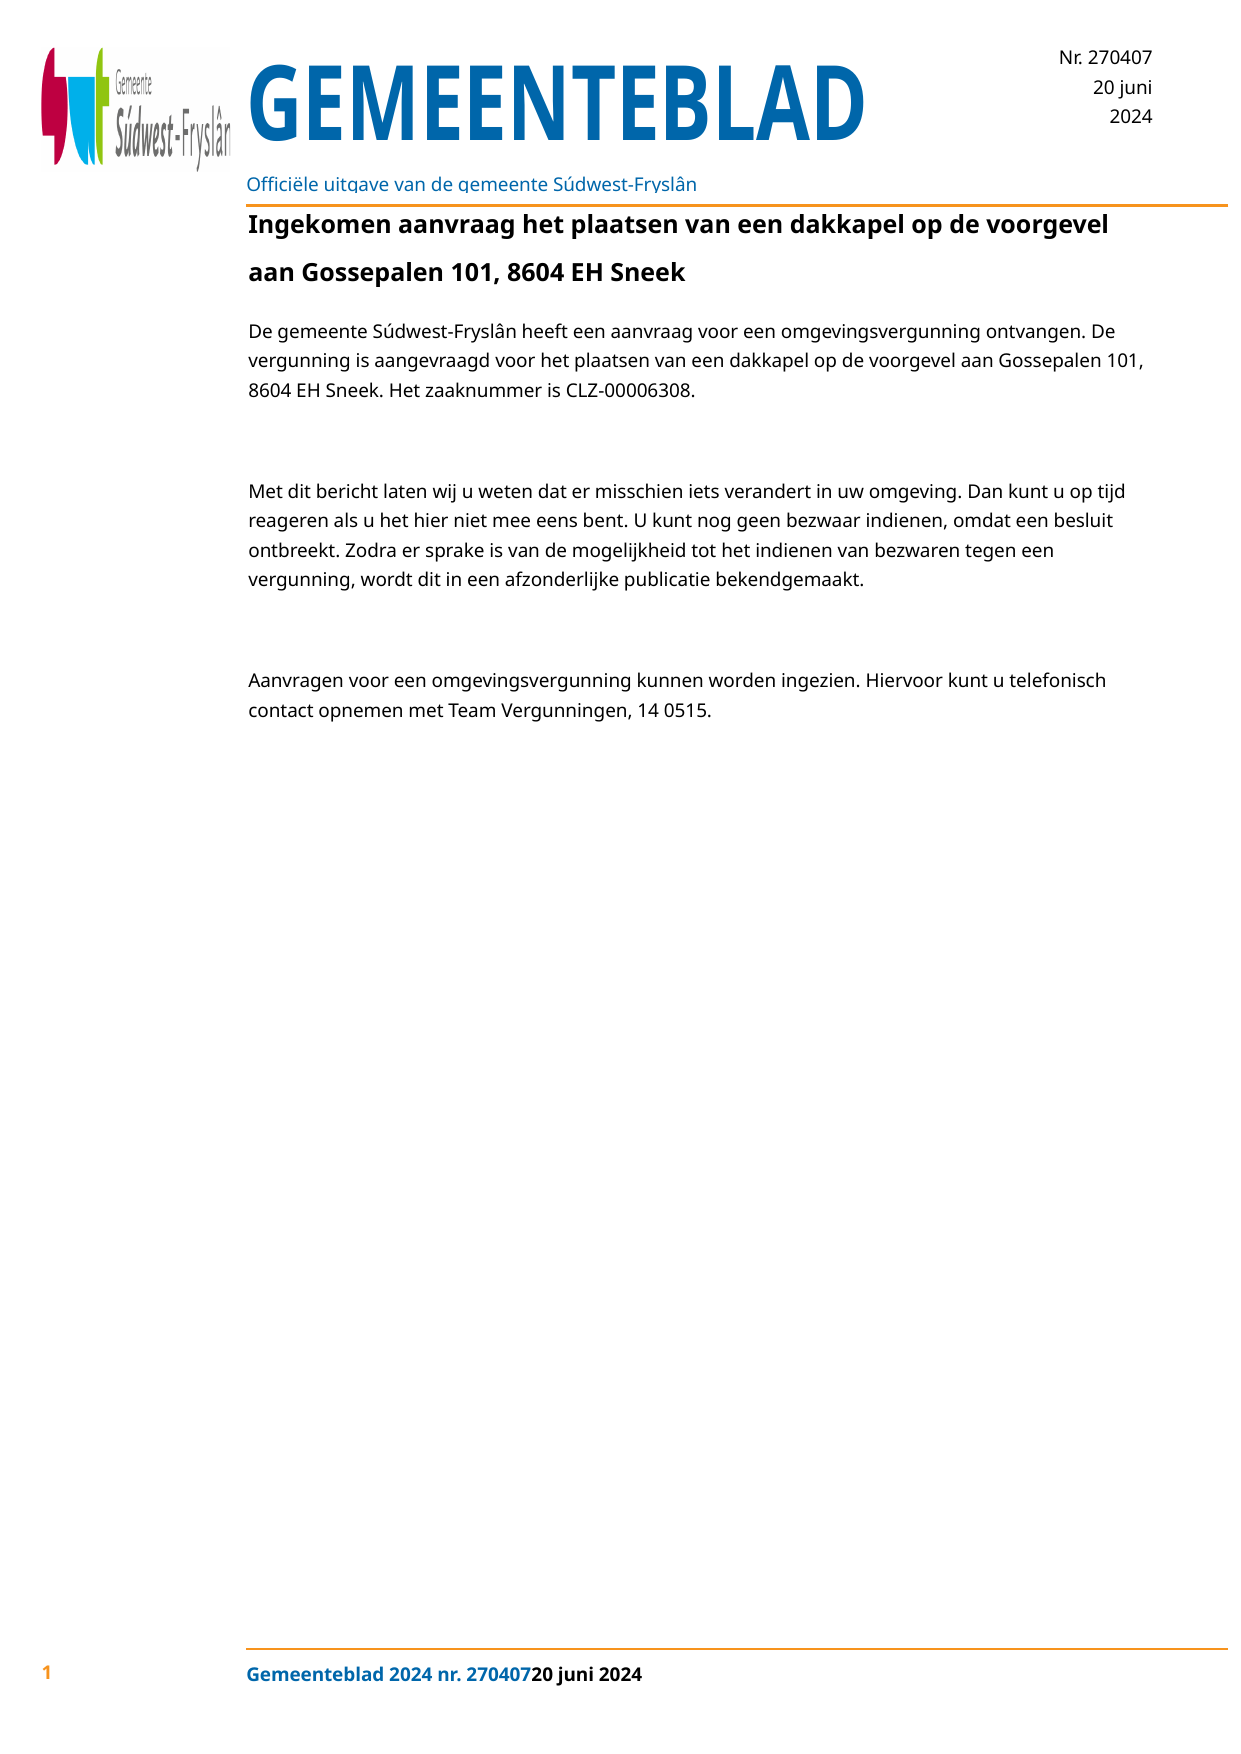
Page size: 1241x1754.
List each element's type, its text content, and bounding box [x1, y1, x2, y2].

text Ingekomen aanvraag het plaatsen van een dakkapel op de voorgevel aan Gossepalen 101, 8604 EH Sneek [248, 207, 1152, 288]
text Aanvragen voor een omgevingsvergunning kunnen worden ingezien. Hiervoor kunt u telefonisch contact opnemen met Team Vergunningen, 14 0515. [248, 667, 1152, 723]
text De gemeente Súdwest-Fryslân heeft een aanvraag voor een omgevingsvergunning ontvangen. De vergunning is aangevraagd voor het plaatsen van een dakkapel op de voorgevel aan Gossepalen 101, 8604 EH Sneek. Het zaaknummer is CLZ-00006308. [248, 318, 1152, 403]
picture [41, 47, 231, 172]
text Met dit bericht laten wij u weten dat er misschien iets verandert in uw omgeving. Dan kunt u op tijd reageren als u het hier niet mee eens bent. U kunt nog geen bezwaar indienen, omdat een besluit ontbreekt. Zodra er sprake is van de mogelijkheid tot het indienen van bezwaren tegen een vergunning, wordt dit in een afzonderlijke publicatie bekendgemaakt. [248, 478, 1152, 592]
